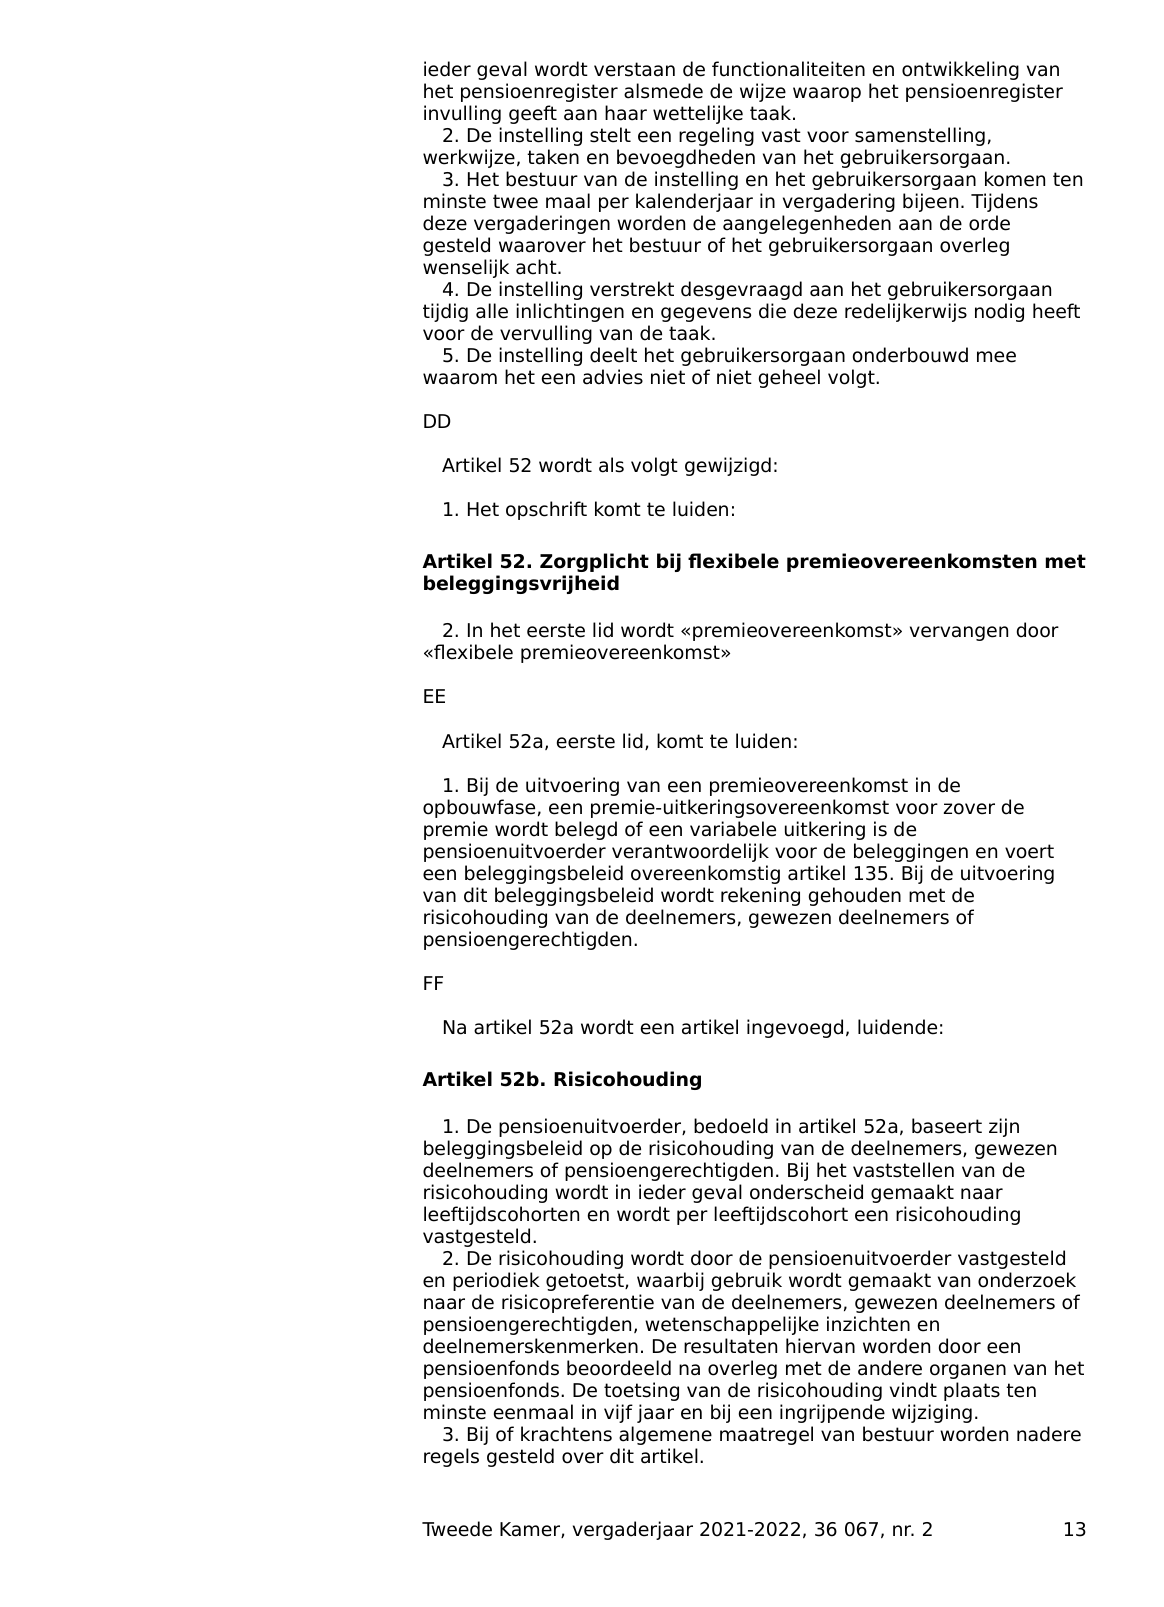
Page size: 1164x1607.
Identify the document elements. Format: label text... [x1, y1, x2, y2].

subtitle Artikel 52. Zorgplicht bij flexibele premieovereenkomsten met beleggingsvrijheid [422, 551, 1087, 595]
text FF [422, 973, 1087, 995]
text ieder geval wordt verstaan de functionaliteiten en ontwikkeling van het pensioenregister alsmede de wijze waarop het pensioenregister invulling geeft aan haar wettelijke taak. [422, 59, 1087, 125]
text 2. De risicohouding wordt door de pensioenuitvoerder vastgesteld en periodiek getoetst, waarbij gebruik wordt gemaakt van onderzoek naar de risicopreferentie van de deelnemers, gewezen deelnemers of pensioengerechtigden, wetenschappelijke inzichten en deelnemerskenmerken. De resultaten hiervan worden door een pensioenfonds beoordeeld na overleg met de andere organen van het pensioenfonds. De toetsing van de risicohouding vindt plaats ten minste eenmaal in vijf jaar en bij een ingrijpende wijziging. [422, 1248, 1087, 1423]
text Artikel 52 wordt als volgt gewijzigd: [422, 455, 1087, 477]
text 5. De instelling deelt het gebruikersorgaan onderbouwd mee waarom het een advies niet of niet geheel volgt. [422, 345, 1087, 389]
text 1. Het opschrift komt te luiden: [422, 499, 1087, 521]
text EE [422, 686, 1087, 708]
text Na artikel 52a wordt een artikel ingevoegd, luidende: [422, 1017, 1087, 1039]
text 3. Bij of krachtens algemene maatregel van bestuur worden nadere regels gesteld over dit artikel. [422, 1423, 1087, 1467]
text 1. De pensioenuitvoerder, bedoeld in artikel 52a, baseert zijn beleggingsbeleid op de risicohouding van de deelnemers, gewezen deelnemers of pensioengerechtigden. Bij het vaststellen van de risicohouding wordt in ieder geval onderscheid gemaakt naar leeftijdscohorten en wordt per leeftijdscohort een risicohouding vastgesteld. [422, 1116, 1087, 1248]
subtitle Artikel 52b. Risicohouding [422, 1069, 1087, 1091]
text 2. In het eerste lid wordt «premieovereenkomst» vervangen door «flexibele premieovereenkomst» [422, 620, 1087, 664]
text 1. Bij de uitvoering van een premieovereenkomst in de opbouwfase, een premie-uitkeringsovereenkomst voor zover de premie wordt belegd of een variabele uitkering is de pensioenuitvoerder verantwoordelijk voor de beleggingen en voert een beleggingsbeleid overeenkomstig artikel 135. Bij de uitvoering van dit beleggingsbeleid wordt rekening gehouden met de risicohouding van de deelnemers, gewezen deelnemers of pensioengerechtigden. [422, 775, 1087, 951]
text DD [422, 411, 1087, 433]
text 3. Het bestuur van de instelling en het gebruikersorgaan komen ten minste twee maal per kalenderjaar in vergadering bijeen. Tijdens deze vergaderingen worden de aangelegenheden aan de orde gesteld waarover het bestuur of het gebruikersorgaan overleg wenselijk acht. [422, 169, 1087, 279]
text 2. De instelling stelt een regeling vast voor samenstelling, werkwijze, taken en bevoegdheden van het gebruikersorgaan. [422, 125, 1087, 169]
text 4. De instelling verstrekt desgevraagd aan het gebruikersorgaan tijdig alle inlichtingen en gegevens die deze redelijkerwijs nodig heeft voor de vervulling van de taak. [422, 279, 1087, 345]
text Artikel 52a, eerste lid, komt te luiden: [422, 731, 1087, 752]
